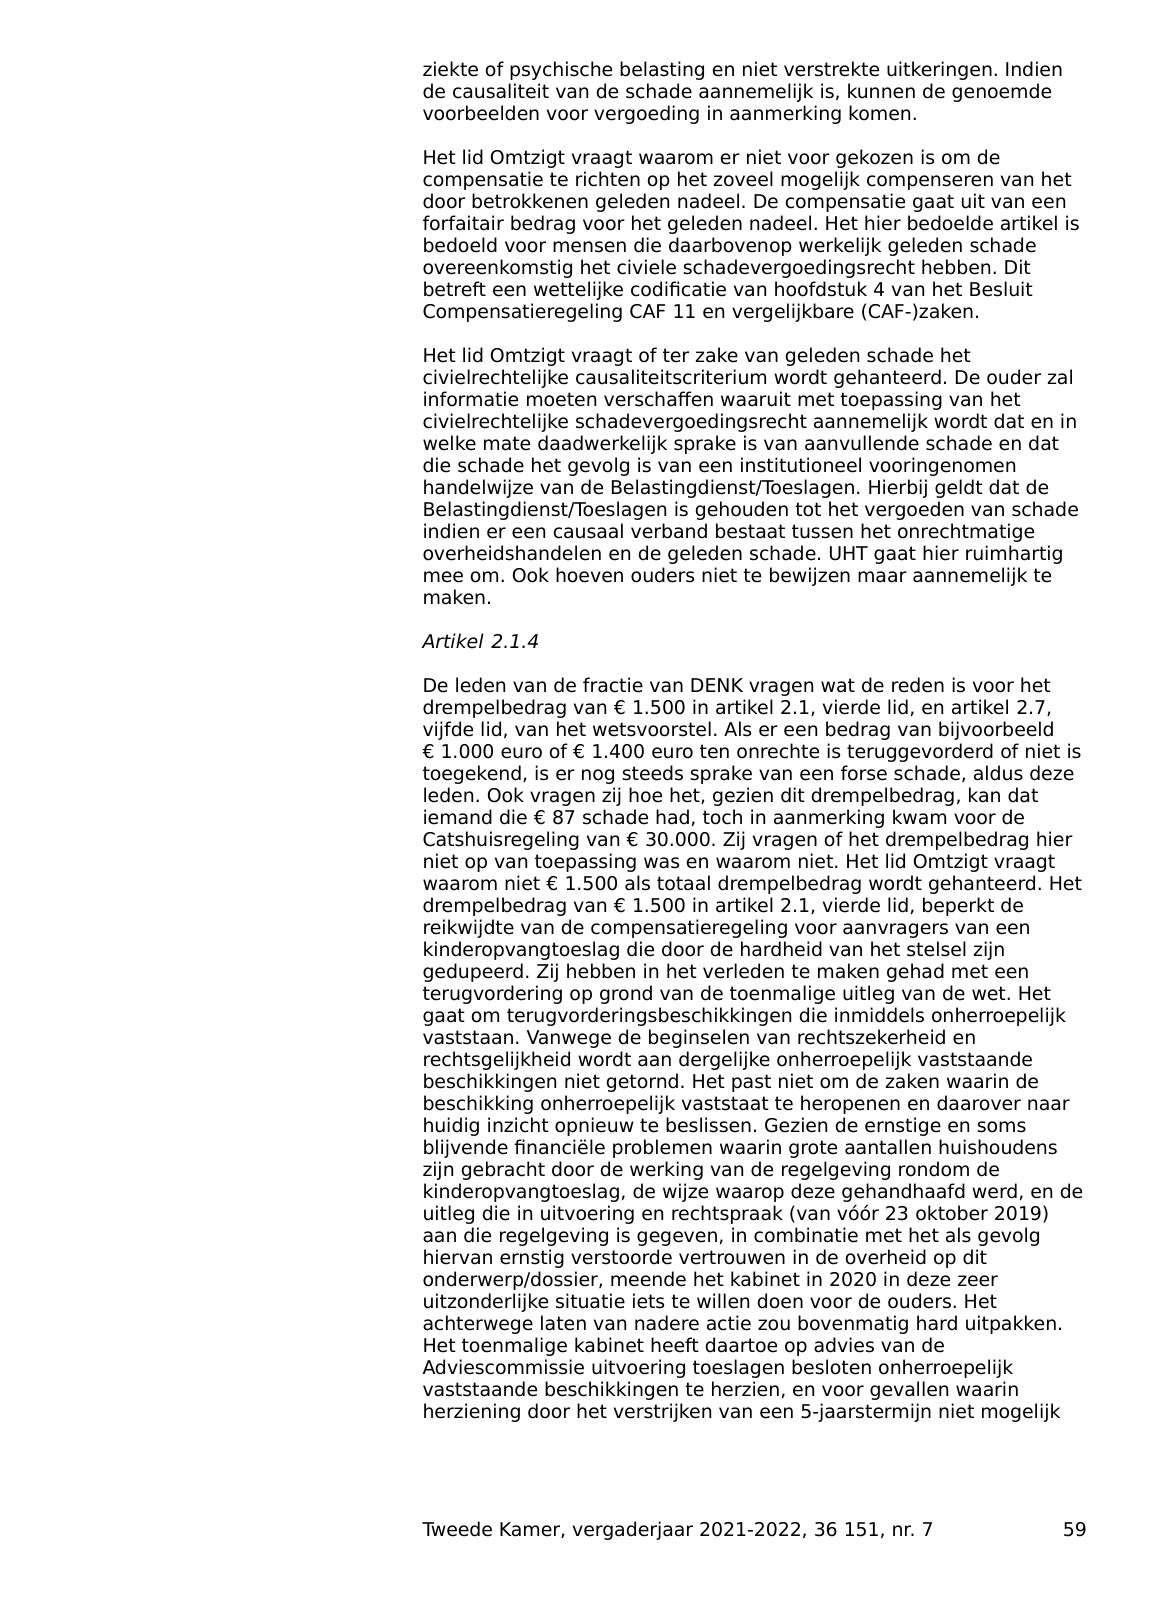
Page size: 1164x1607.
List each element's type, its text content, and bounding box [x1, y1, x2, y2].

text ziekte of psychische belasting en niet verstrekte uitkeringen. Indien de causaliteit van de schade aannemelijk is, kunnen de genoemde voorbeelden voor vergoeding in aanmerking komen. [422, 59, 1087, 125]
subtitle Artikel 2.1.4 [422, 631, 1087, 653]
text De leden van de fractie van DENK vragen wat de reden is voor het drempelbedrag van € 1.500 in artikel 2.1, vierde lid, en artikel 2.7, vijfde lid, van het wetsvoorstel. Als er een bedrag van bijvoorbeeld € 1.000 euro of € 1.400 euro ten onrechte is teruggevorderd of niet is toegekend, is er nog steeds sprake van een forse schade, aldus deze leden. Ook vragen zij hoe het, gezien dit drempelbedrag, kan dat iemand die € 87 schade had, toch in aanmerking kwam voor de Catshuisregeling van € 30.000. Zij vragen of het drempelbedrag hier niet op van toepassing was en waarom niet. Het lid Omtzigt vraagt waarom niet € 1.500 als totaal drempelbedrag wordt gehanteerd. Het drempelbedrag van € 1.500 in artikel 2.1, vierde lid, beperkt de reikwijdte van de compensatieregeling voor aanvragers van een kinderopvangtoeslag die door de hardheid van het stelsel zijn gedupeerd. Zij hebben in het verleden te maken gehad met een terugvordering op grond van de toenmalige uitleg van de wet. Het gaat om terugvorderingsbeschikkingen die inmiddels onherroepelijk vaststaan. Vanwege de beginselen van rechtszekerheid en rechtsgelijkheid wordt aan dergelijke onherroepelijk vaststaande beschikkingen niet getornd. Het past niet om de zaken waarin de beschikking onherroepelijk vaststaat te heropenen en daarover naar huidig inzicht opnieuw te beslissen. Gezien de ernstige en soms blijvende financiële problemen waarin grote aantallen huishoudens zijn gebracht door de werking van de regelgeving rondom de kinderopvangtoeslag, de wijze waarop deze gehandhaafd werd, en de uitleg die in uitvoering en rechtspraak (van vóór 23 oktober 2019) aan die regelgeving is gegeven, in combinatie met het als gevolg hiervan ernstig verstoorde vertrouwen in de overheid op dit onderwerp/dossier, meende het kabinet in 2020 in deze zeer uitzonderlijke situatie iets te willen doen voor de ouders. Het achterwege laten van nadere actie zou bovenmatig hard uitpakken. Het toenmalige kabinet heeft daartoe op advies van de Adviescommissie uitvoering toeslagen besloten onherroepelijk vaststaande beschikkingen te herzien, en voor gevallen waarin herziening door het verstrijken van een 5-jaarstermijn niet mogelijk [422, 675, 1087, 1423]
text Het lid Omtzigt vraagt waarom er niet voor gekozen is om de compensatie te richten op het zoveel mogelijk compenseren van het door betrokkenen geleden nadeel. De compensatie gaat uit van een forfaitair bedrag voor het geleden nadeel. Het hier bedoelde artikel is bedoeld voor mensen die daarbovenop werkelijk geleden schade overeenkomstig het civiele schadevergoedingsrecht hebben. Dit betreft een wettelijke codificatie van hoofdstuk 4 van het Besluit Compensatieregeling CAF 11 en vergelijkbare (CAF-)zaken. [422, 147, 1087, 323]
text Het lid Omtzigt vraagt of ter zake van geleden schade het civielrechtelijke causaliteitscriterium wordt gehanteerd. De ouder zal informatie moeten verschaffen waaruit met toepassing van het civielrechtelijke schadevergoedingsrecht aannemelijk wordt dat en in welke mate daadwerkelijk sprake is van aanvullende schade en dat die schade het gevolg is van een institutioneel vooringenomen handelwijze van de Belastingdienst/Toeslagen. Hierbij geldt dat de Belastingdienst/Toeslagen is gehouden tot het vergoeden van schade indien er een causaal verband bestaat tussen het onrechtmatige overheidshandelen en de geleden schade. UHT gaat hier ruimhartig mee om. Ook hoeven ouders niet te bewijzen maar aannemelijk te maken. [422, 345, 1087, 609]
